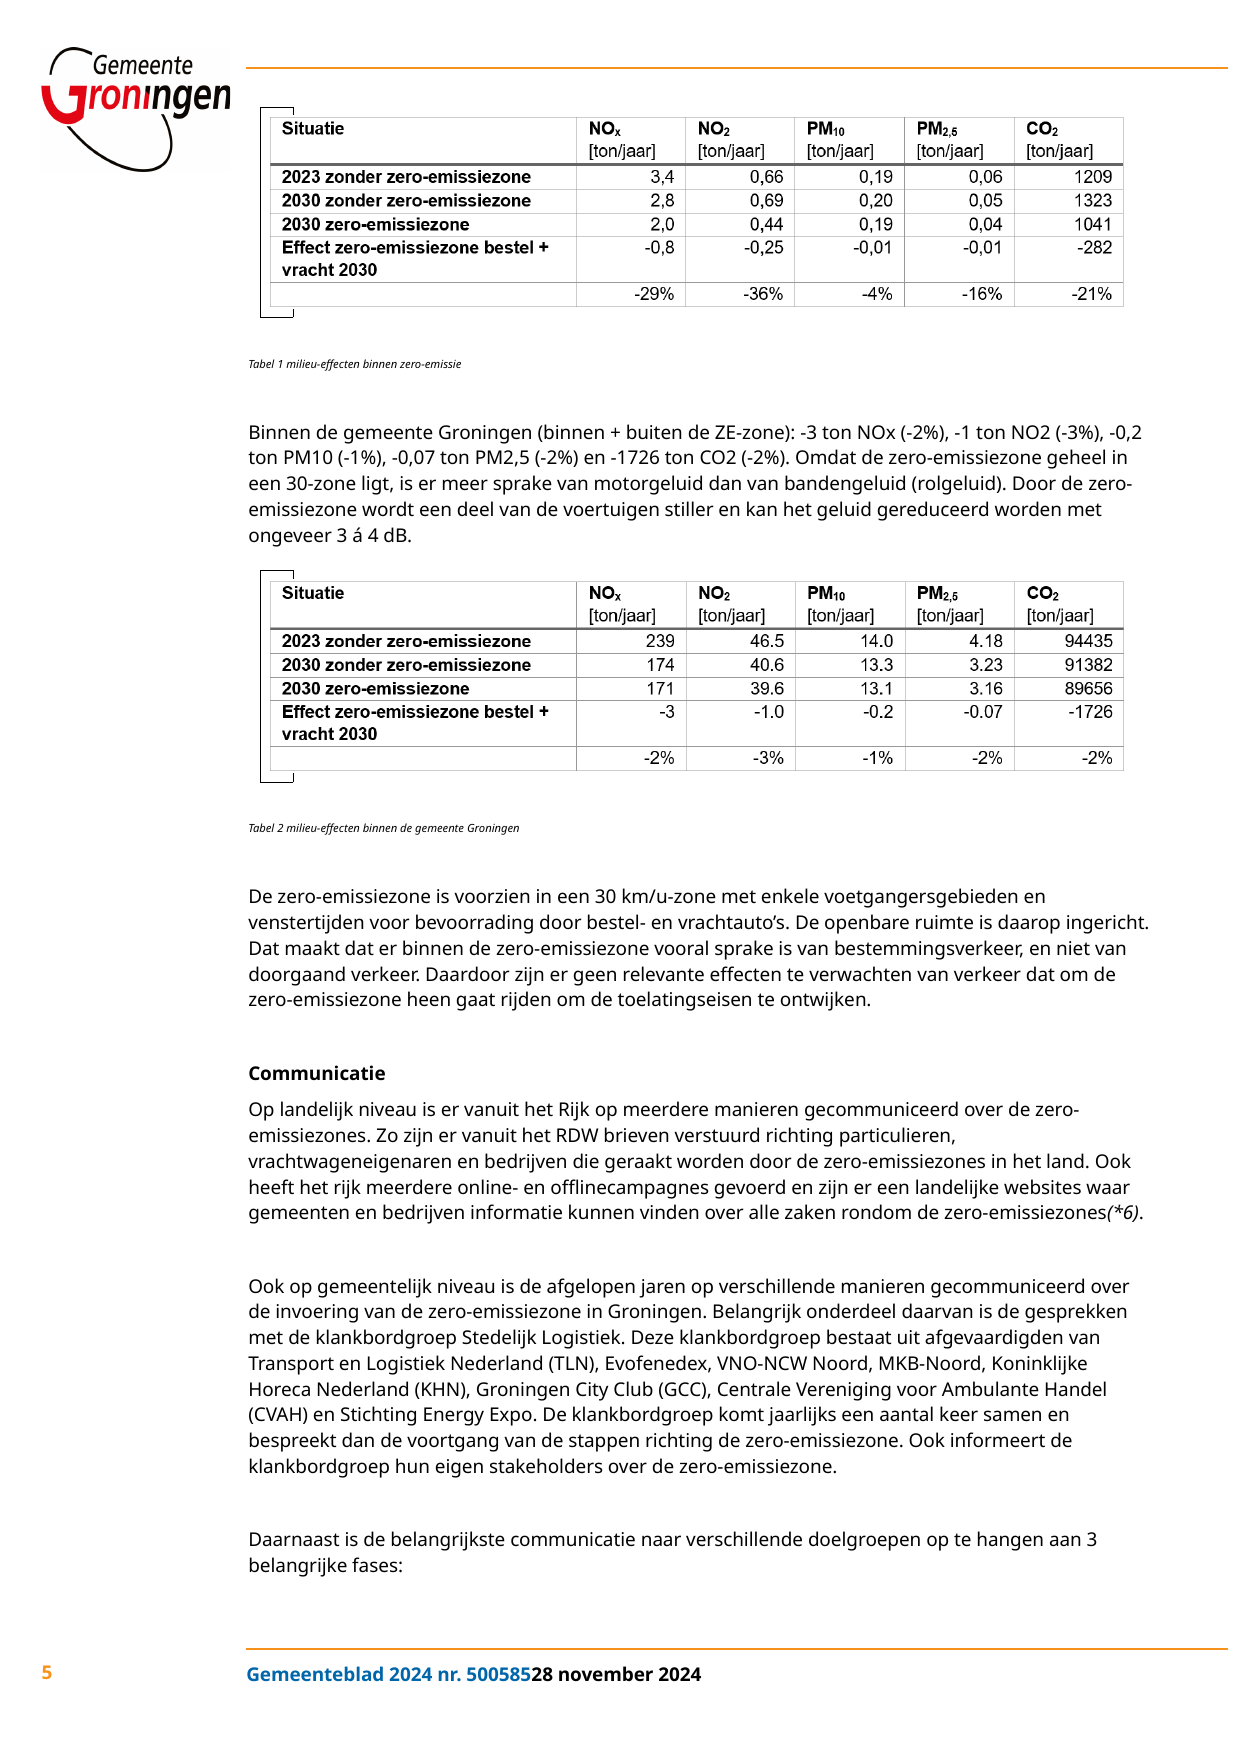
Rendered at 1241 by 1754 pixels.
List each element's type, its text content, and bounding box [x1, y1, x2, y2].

picture [268, 579, 1125, 773]
text Tabel 1 milieu-effecten binnen zero-emissie [248, 346, 1152, 371]
text Binnen de gemeente Groningen (binnen + buiten de ZE-zone): -3 ton NOx (-2%), -1 ton NO2 (-3%), -0,2 ton PM10 (-1%), -0,07 ton PM2,5 (-2%) en -1726 ton CO2 (-2%). Omdat de zero-emissiezone geheel in een 30-zone ligt, is er meer sprake van motorgeluid dan van bandengeluid (rolgeluid). Door de zero-emissiezone wordt een deel van de voertuigen stiller en kan het geluid gereduceerd worden met ongeveer 3 á 4 dB. [248, 419, 1152, 547]
picture [41, 47, 231, 172]
text De zero-emissiezone is voorzien in een 30 km/u-zone met enkele voetgangersgebieden en venstertijden voor bevoorrading door bestel- en vrachtauto’s. De openbare ruimte is daarop ingericht. Dat maakt dat er binnen de zero-emissiezone vooral sprake is van bestemmingsverkeer, en niet van doorgaand verkeer. Daardoor zijn er geen relevante effecten te verwachten van verkeer dat om de zero-emissiezone heen gaat rijden om de toelatingseisen te ontwijken. [248, 884, 1152, 1012]
text Tabel 2 milieu-effecten binnen de gemeente Groningen [248, 810, 1152, 836]
text Daarnaast is de belangrijkste communicatie naar verschillende doelgroepen op te hangen aan 3 belangrijke fases: [248, 1526, 1152, 1578]
text Communicatie [248, 1060, 1152, 1086]
text Op landelijk niveau is er vanuit het Rijk op meerdere manieren gecommuniceerd over de zero-emissiezones. Zo zijn er vanuit het RDW brieven verstuurd richting particulieren, vrachtwageneigenaren en bedrijven die geraakt worden door de zero-emissiezones in het land. Ook heeft het rijk meerdere online- en offlinecampagnes gevoerd en zijn er een landelijke websites waar gemeenten en bedrijven informatie kunnen vinden over alle zaken rondom de zero-emissiezones(*6). [248, 1097, 1152, 1225]
picture [268, 115, 1125, 309]
text Ook op gemeentelijk niveau is de afgelopen jaren op verschillende manieren gecommuniceerd over de invoering van de zero-emissiezone in Groningen. Belangrijk onderdeel daarvan is de gesprekken met de klankbordgroep Stedelijk Logistiek. Deze klankbordgroep bestaat uit afgevaardigden van Transport en Logistiek Nederland (TLN), Evofenedex, VNO-NCW Noord, MKB-Noord, Koninklijke Horeca Nederland (KHN), Groningen City Club (GCC), Centrale Vereniging voor Ambulante Handel (CVAH) en Stichting Energy Expo. De klankbordgroep komt jaarlijks een aantal keer samen en bespreekt dan de voortgang van de stappen richting de zero-emissiezone. Ook informeert de klankbordgroep hun eigen stakeholders over de zero-emissiezone. [248, 1273, 1152, 1479]
